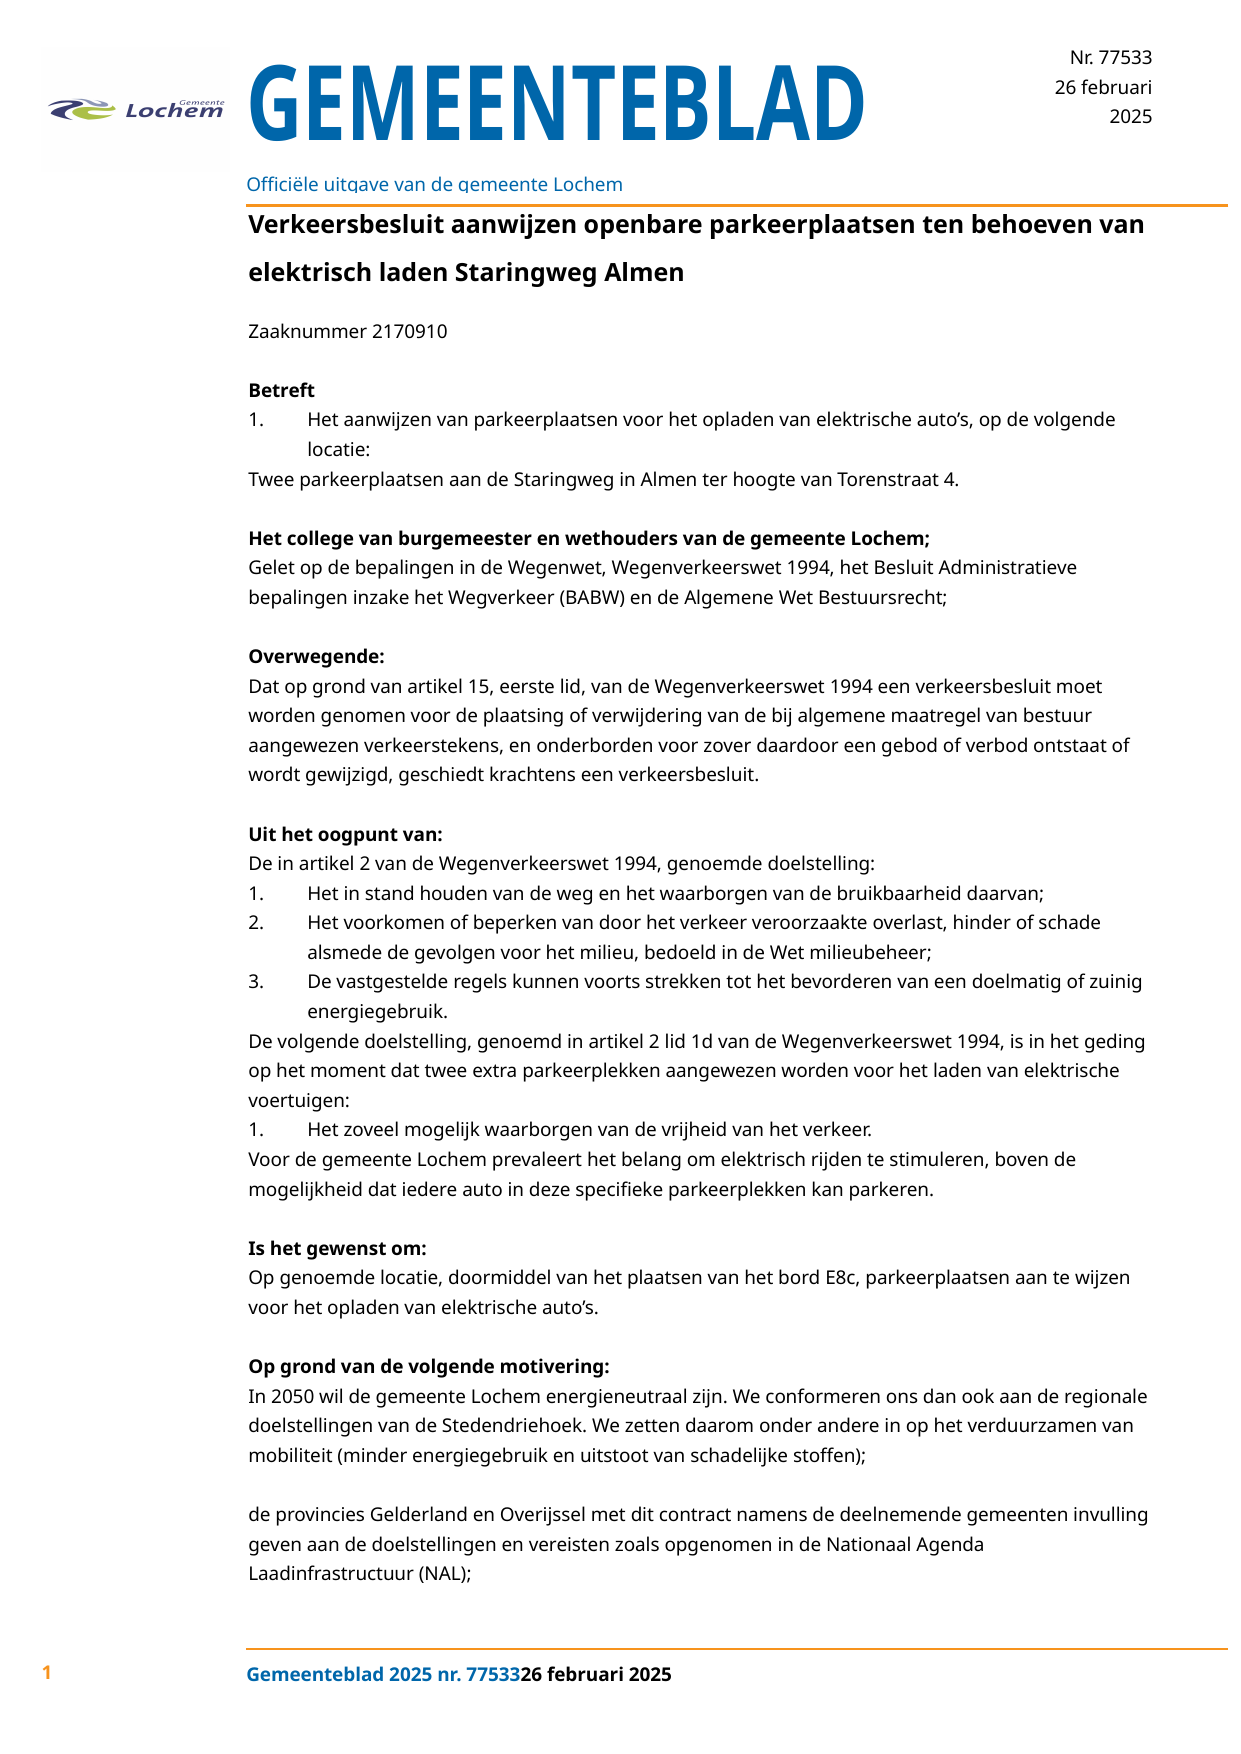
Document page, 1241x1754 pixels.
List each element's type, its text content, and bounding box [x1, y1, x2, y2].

text Op grond van de volgende motivering: [248, 1353, 1152, 1379]
text Twee parkeerplaatsen aan de Staringweg in Almen ter hoogte van Torenstraat 4. [248, 466, 1152, 492]
text Dat op grond van artikel 15, eerste lid, van de Wegenverkeerswet 1994 een verkeersbesluit moet worden genomen voor de plaatsing of verwijdering van de bij algemene maatregel van bestuur aangewezen verkeerstekens, en onderborden voor zover daardoor een gebod of verbod ontstaat of wordt gewijzigd, geschiedt krachtens een verkeersbesluit. [248, 673, 1152, 787]
text De in artikel 2 van de Wegenverkeerswet 1994, genoemde doelstelling: [248, 850, 1152, 876]
list Het voorkomen of beperken van door het verkeer veroorzaakte overlast, hinder of schade alsmede de gevolgen voor het milieu, bedoeld in de Wet milieubeheer; [248, 909, 1152, 965]
list De vastgestelde regels kunnen voorts strekken tot het bevorderen van een doelmatig of zuinig energiegebruik. [248, 969, 1152, 1024]
list Het in stand houden van de weg en het waarborgen van de bruikbaarheid daarvan; [248, 880, 1152, 906]
text In 2050 wil de gemeente Lochem energieneutraal zijn. We conformeren ons dan ook aan de regionale doelstellingen van de Stedendriehoek. We zetten daarom onder andere in op het verduurzamen van mobiliteit (minder energiegebruik en uitstoot van schadelijke stoffen); [248, 1383, 1152, 1468]
text Gelet op de bepalingen in de Wegenwet, Wegenverkeerswet 1994, het Besluit Administratieve bepalingen inzake het Wegverkeer (BABW) en de Algemene Wet Bestuursrecht; [248, 554, 1152, 610]
text Zaaknummer 2170910 [248, 318, 1152, 344]
list Het aanwijzen van parkeerplaatsen voor het opladen van elektrische auto’s, op de volgende locatie: [248, 407, 1152, 462]
text Op genoemde locatie, doormiddel van het plaatsen van het bord E8c, parkeerplaatsen aan te wijzen voor het opladen van elektrische auto’s. [248, 1264, 1152, 1320]
text Uit het oogpunt van: [248, 821, 1152, 847]
text De volgende doelstelling, genoemd in artikel 2 lid 1d van de Wegenverkeerswet 1994, is in het geding op het moment dat twee extra parkeerplekken aangewezen worden voor het laden van elektrische voertuigen: [248, 1028, 1152, 1113]
list Het zoveel mogelijk waarborgen van de vrijheid van het verkeer. [248, 1117, 1152, 1142]
text de provincies Gelderland en Overijssel met dit contract namens de deelnemende gemeenten invulling geven aan de doelstellingen en vereisten zoals opgenomen in de Nationaal Agenda Laadinfrastructuur (NAL); [248, 1501, 1152, 1586]
text Het college van burgemeester en wethouders van de gemeente Lochem; [248, 525, 1152, 551]
text Betreft [248, 377, 1152, 403]
text Overwegende: [248, 643, 1152, 669]
picture [41, 47, 231, 172]
text Voor de gemeente Lochem prevaleert het belang om elektrisch rijden te stimuleren, boven de mogelijkheid dat iedere auto in deze specifieke parkeerplekken kan parkeren. [248, 1146, 1152, 1202]
text Is het gewenst om: [248, 1235, 1152, 1261]
text Verkeersbesluit aanwijzen openbare parkeerplaatsen ten behoeven van elektrisch laden Staringweg Almen [248, 207, 1152, 288]
